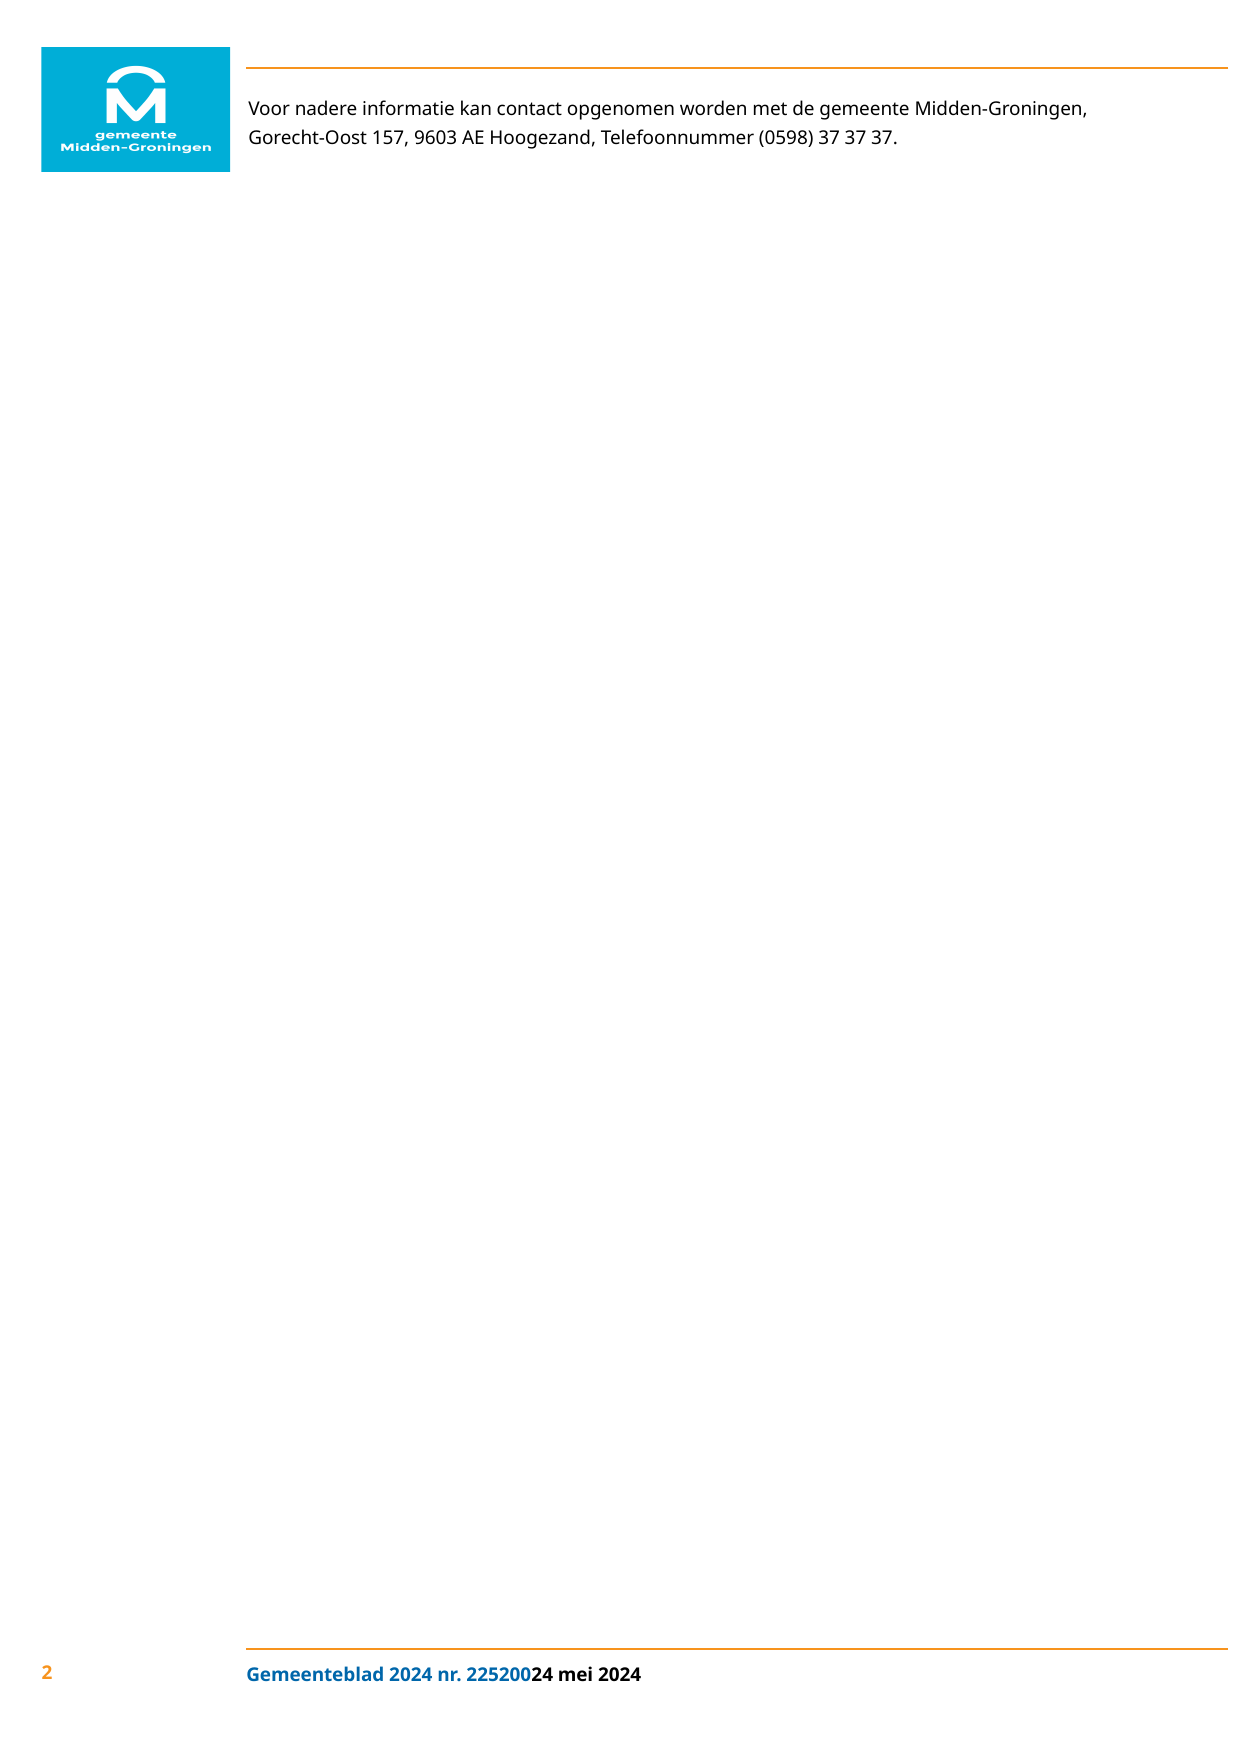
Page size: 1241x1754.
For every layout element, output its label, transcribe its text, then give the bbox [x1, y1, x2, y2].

text Voor nadere informatie kan contact opgenomen worden met de gemeente Midden-Groningen, Gorecht-Oost 157, 9603 AE Hoogezand, Telefoonnummer (0598) 37 37 37. [248, 95, 1152, 150]
picture [107, 89, 165, 122]
picture [184, 146, 190, 153]
picture [108, 66, 164, 82]
